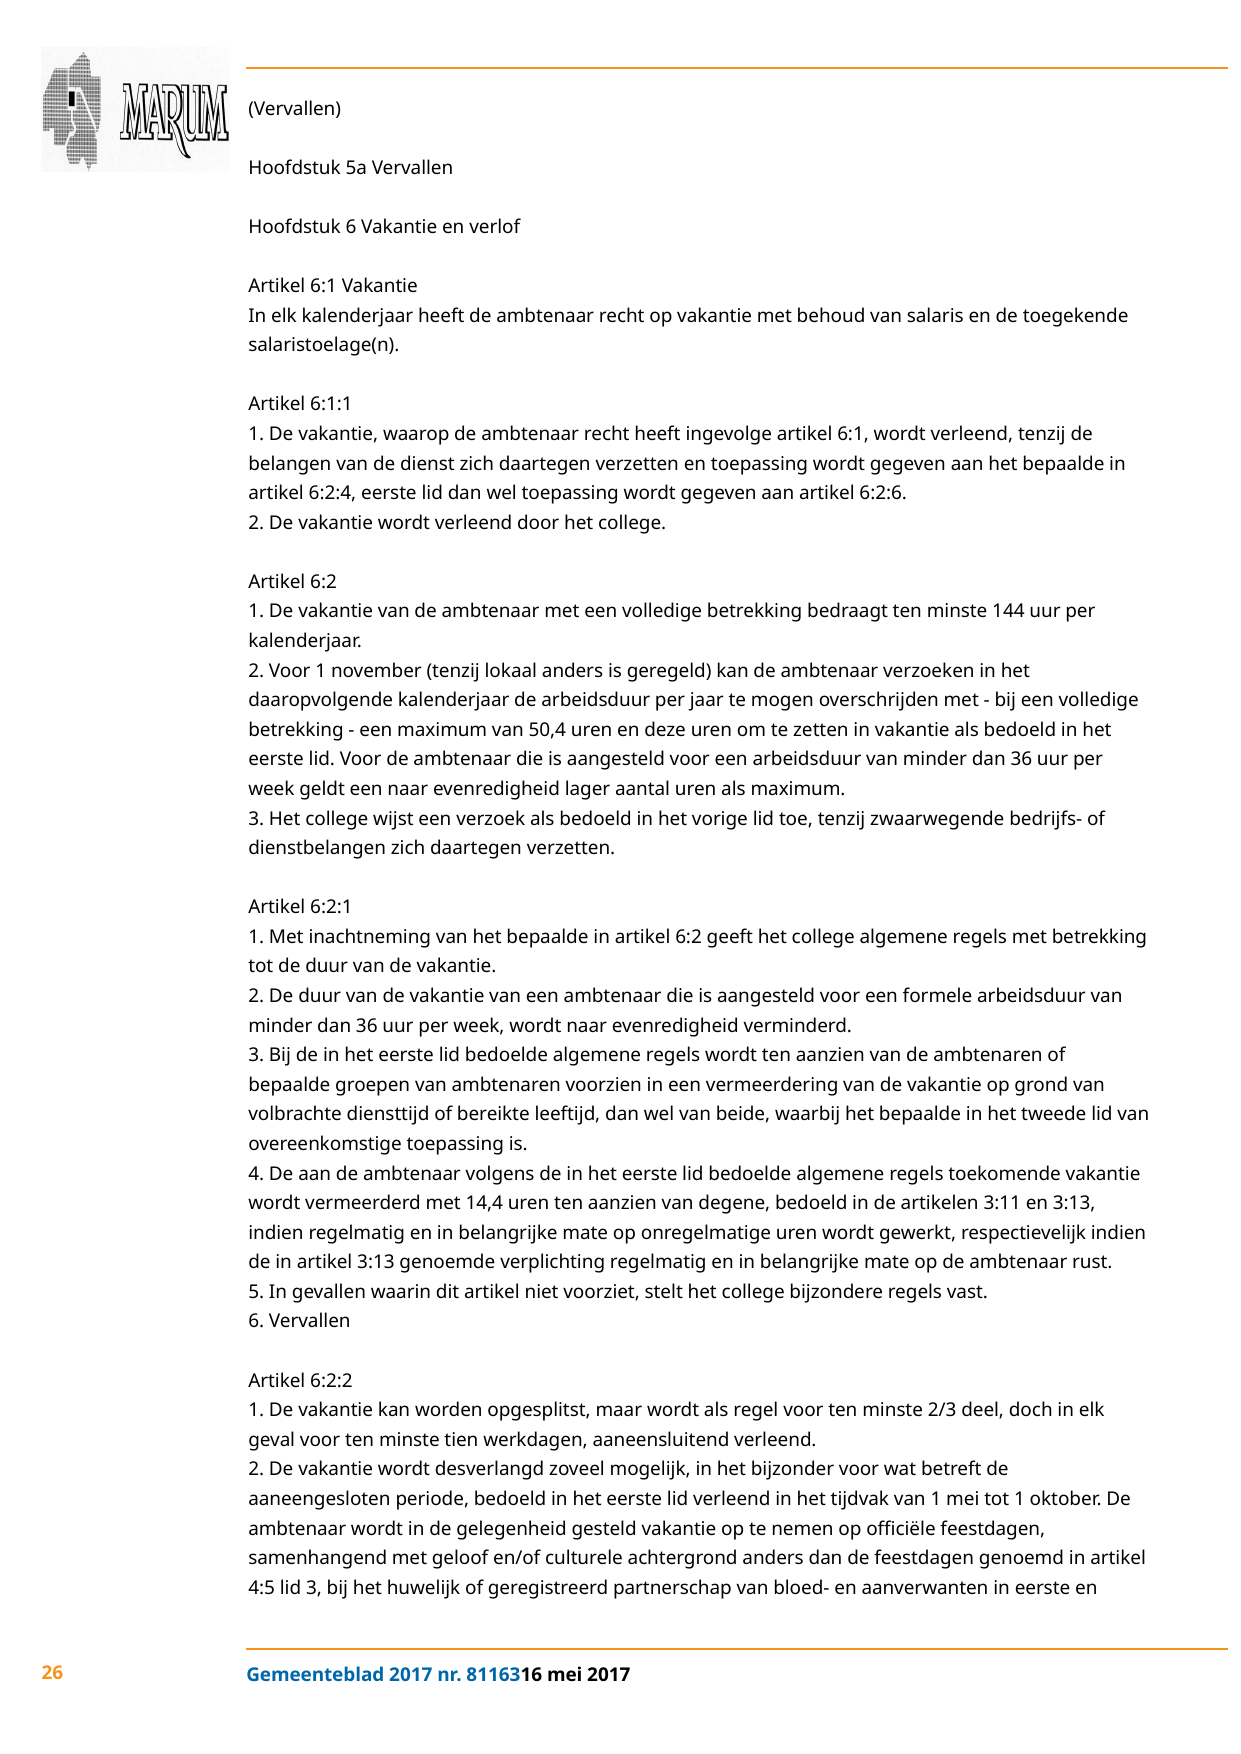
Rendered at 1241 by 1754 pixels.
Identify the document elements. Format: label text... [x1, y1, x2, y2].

text 1. De vakantie, waarop de ambtenaar recht heeft ingevolge artikel 6:1, wordt verleend, tenzij de belangen van de dienst zich daartegen verzetten en toepassing wordt gegeven aan het bepaalde in artikel 6:2:4, eerste lid dan wel toepassing wordt gegeven aan artikel 6:2:6. [248, 420, 1152, 505]
text 1. De vakantie van de ambtenaar met een volledige betrekking bedraagt ten minste 144 uur per kalenderjaar. [248, 598, 1152, 653]
text In elk kalenderjaar heeft de ambtenaar recht op vakantie met behoud van salaris en de toegekende salaristoelage(n). [248, 302, 1152, 357]
text Artikel 6:2 [248, 568, 1152, 594]
text 3. Bij de in het eerste lid bedoelde algemene regels wordt ten aanzien van de ambtenaren of bepaalde groepen van ambtenaren voorzien in een vermeerdering van de vakantie op grond van volbrachte diensttijd of bereikte leeftijd, dan wel van beide, waarbij het bepaalde in het tweede lid van overeenkomstige toepassing is. [248, 1041, 1152, 1156]
text Artikel 6:1:1 [248, 391, 1152, 416]
text Artikel 6:2:1 [248, 893, 1152, 919]
text 3. Het college wijst een verzoek als bedoeld in het vorige lid toe, tenzij zwaarwegende bedrijfs- of dienstbelangen zich daartegen verzetten. [248, 805, 1152, 860]
text 2. De vakantie wordt verleend door het college. [248, 509, 1152, 535]
text 2. De duur van de vakantie van een ambtenaar die is aangesteld voor een formele arbeidsduur van minder dan 36 uur per week, wordt naar evenredigheid verminderd. [248, 982, 1152, 1038]
text (Vervallen) [248, 95, 1152, 121]
text 4. De aan de ambtenaar volgens de in het eerste lid bedoelde algemene regels toekomende vakantie wordt vermeerderd met 14,4 uren ten aanzien van degene, bedoeld in de artikelen 3:11 en 3:13, indien regelmatig en in belangrijke mate op onregelmatige uren wordt gewerkt, respectievelijk indien de in artikel 3:13 genoemde verplichting regelmatig en in belangrijke mate op de ambtenaar rust. [248, 1160, 1152, 1274]
text Hoofdstuk 5a Vervallen [248, 154, 1152, 180]
text 2. De vakantie wordt desverlangd zoveel mogelijk, in het bijzonder voor wat betreft de aaneengesloten periode, bedoeld in het eerste lid verleend in het tijdvak van 1 mei tot 1 oktober. De ambtenaar wordt in de gelegenheid gesteld vakantie op te nemen op officiële feestdagen, samenhangend met geloof en/of culturele achtergrond anders dan de feestdagen genoemd in artikel 4:5 lid 3, bij het huwelijk of geregistreerd partnerschap van bloed- en aanverwanten in eerste en [248, 1456, 1152, 1600]
text Hoofdstuk 6 Vakantie en verlof [248, 213, 1152, 239]
text 2. Voor 1 november (tenzij lokaal anders is geregeld) kan de ambtenaar verzoeken in het daaropvolgende kalenderjaar de arbeidsduur per jaar te mogen overschrijden met - bij een volledige betrekking - een maximum van 50,4 uren en deze uren om te zetten in vakantie als bedoeld in het eerste lid. Voor de ambtenaar die is aangesteld voor een arbeidsduur van minder dan 36 uur per week geldt een naar evenredigheid lager aantal uren als maximum. [248, 657, 1152, 801]
text Artikel 6:1 Vakantie [248, 272, 1152, 298]
text 5. In gevallen waarin dit artikel niet voorziet, stelt het college bijzondere regels vast. [248, 1278, 1152, 1304]
picture [41, 47, 231, 172]
text Artikel 6:2:2 [248, 1367, 1152, 1393]
text 6. Vervallen [248, 1308, 1152, 1333]
text 1. Met inachtneming van het bepaalde in artikel 6:2 geeft het college algemene regels met betrekking tot de duur van de vakantie. [248, 923, 1152, 978]
text 1. De vakantie kan worden opgesplitst, maar wordt als regel voor ten minste 2/3 deel, doch in elk geval voor ten minste tien werkdagen, aaneensluitend verleend. [248, 1396, 1152, 1452]
